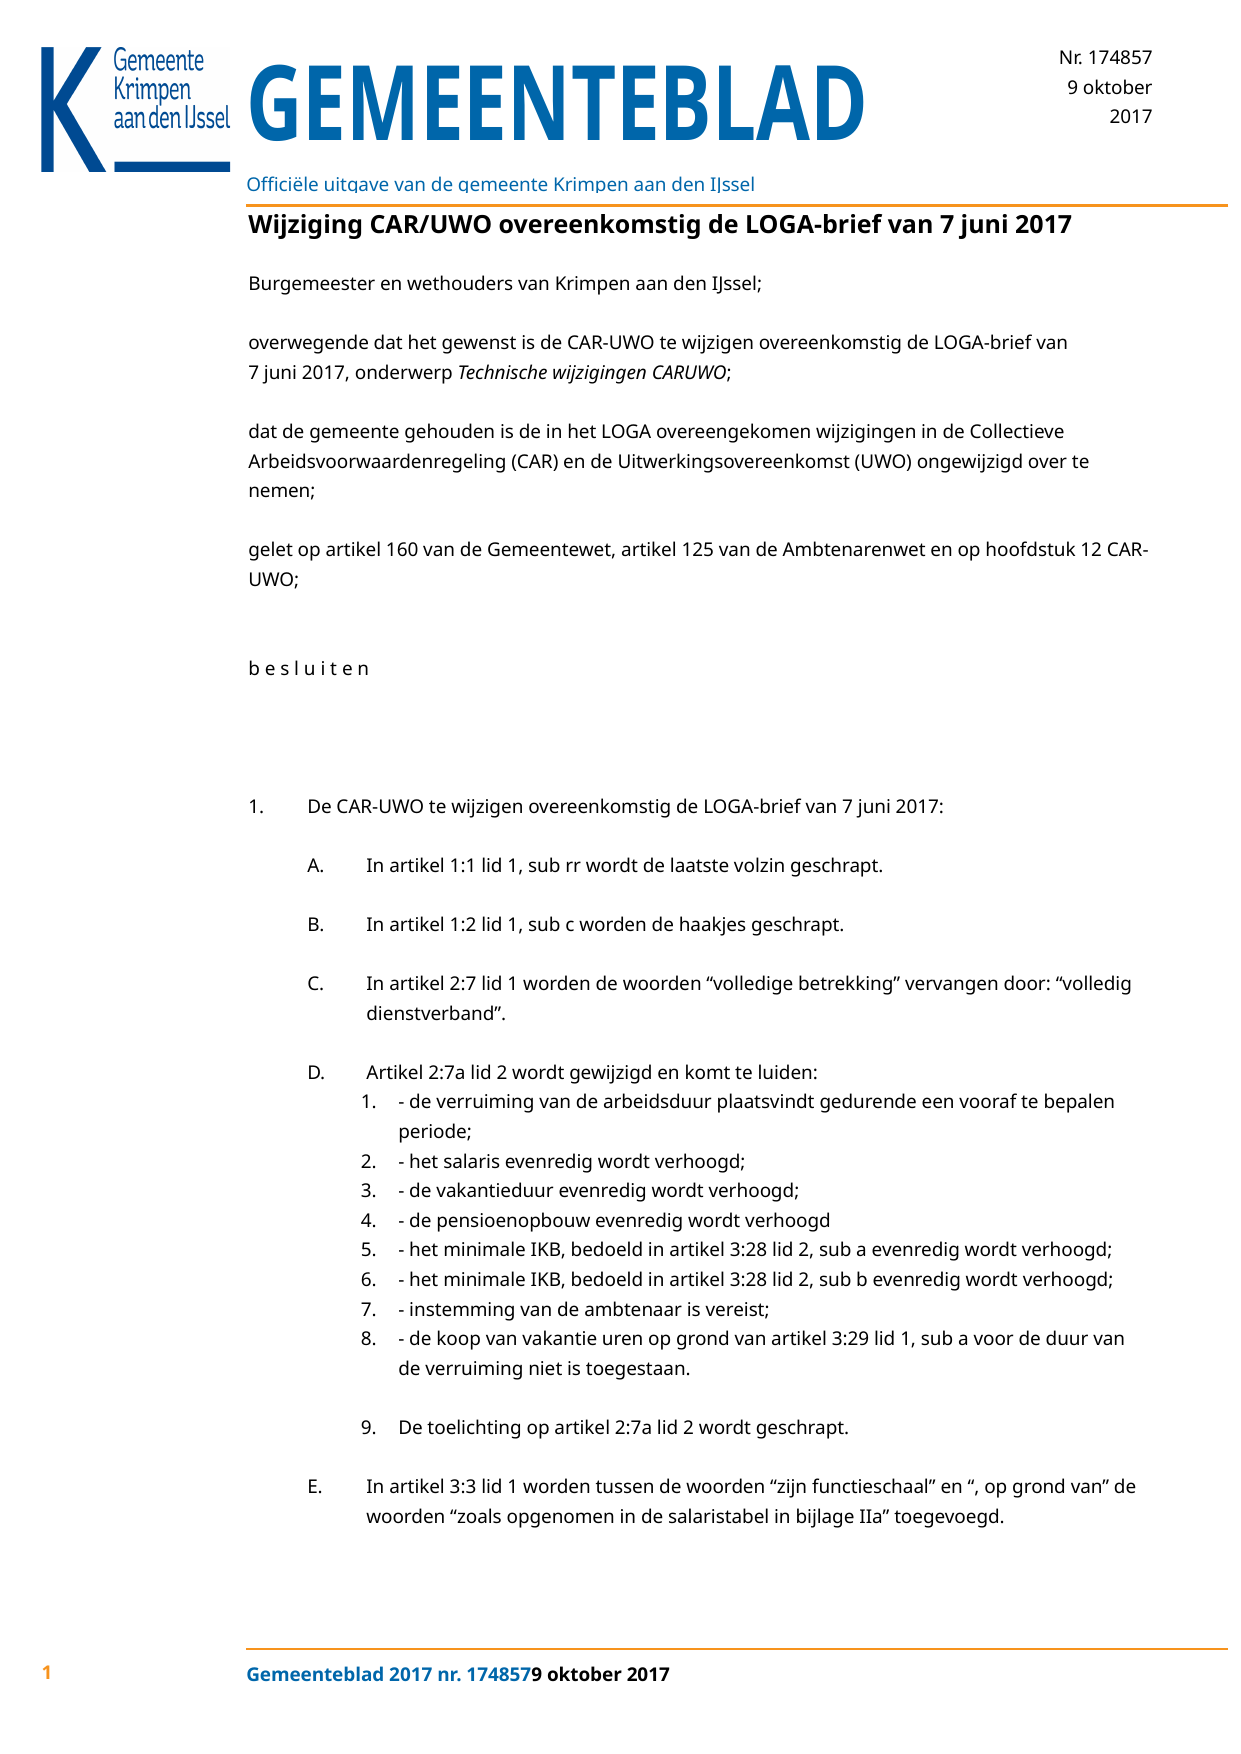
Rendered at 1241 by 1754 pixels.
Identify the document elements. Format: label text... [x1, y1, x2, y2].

list - de koop van vakantie uren op grond van artikel 3:29 lid 1, sub a voor de duur van de verruiming niet is toegestaan. [361, 1325, 1152, 1381]
list - de pensioenopbouw evenredig wordt verhoogd [361, 1207, 1152, 1233]
list - het minimale IKB, bedoeld in artikel 3:28 lid 2, sub a evenredig wordt verhoogd; [361, 1237, 1152, 1262]
text overwegende dat het gewenst is de CAR-UWO te wijzigen overeenkomstig de LOGA-brief van [248, 329, 1152, 355]
list Artikel 2:7a lid 2 wordt gewijzigd en komt te luiden: [307, 1059, 1152, 1085]
list In artikel 1:2 lid 1, sub c worden de haakjes geschrapt. [307, 911, 1152, 937]
picture [41, 47, 231, 172]
text gelet op artikel 160 van de Gemeentewet, artikel 125 van de Ambtenarenwet en op hoofdstuk 12 CAR-UWO; [248, 537, 1152, 592]
list - instemming van de ambtenaar is vereist; [361, 1296, 1152, 1322]
list De CAR-UWO te wijzigen overeenkomstig de LOGA-brief van 7 juni 2017: [248, 793, 1152, 819]
list In artikel 1:1 lid 1, sub rr wordt de laatste volzin geschrapt. [307, 852, 1152, 878]
list In artikel 2:7 lid 1 worden de woorden “volledige betrekking” vervangen door: “volledig dienstverband”. [307, 970, 1152, 1026]
list - het minimale IKB, bedoeld in artikel 3:28 lid 2, sub b evenredig wordt verhoogd; [361, 1266, 1152, 1292]
text Burgemeester en wethouders van Krimpen aan den IJssel; [248, 270, 1152, 296]
list In artikel 3:3 lid 1 worden tussen de woorden “zijn functieschaal” en “, op grond van” de woorden “zoals opgenomen in de salaristabel in bijlage IIa” toegevoegd. [307, 1473, 1152, 1529]
text 7 juni 2017, onderwerp Technische wijzigingen CARUWO; [248, 359, 1152, 385]
list - de verruiming van de arbeidsduur plaatsvindt gedurende een vooraf te bepalen periode; [361, 1089, 1152, 1144]
text b e s l u i t e n [248, 655, 1152, 681]
text Wijziging CAR/UWO overeenkomstig de LOGA-brief van 7 juni 2017 [248, 207, 1152, 241]
list - het salaris evenredig wordt verhoogd; [361, 1148, 1152, 1174]
list De toelichting op artikel 2:7a lid 2 wordt geschrapt. [361, 1414, 1152, 1440]
list - de vakantieduur evenredig wordt verhoogd; [361, 1177, 1152, 1203]
text dat de gemeente gehouden is de in het LOGA overeengekomen wijzigingen in de Collectieve Arbeidsvoorwaardenregeling (CAR) en de Uitwerkingsovereenkomst (UWO) ongewijzigd over te nemen; [248, 418, 1152, 503]
